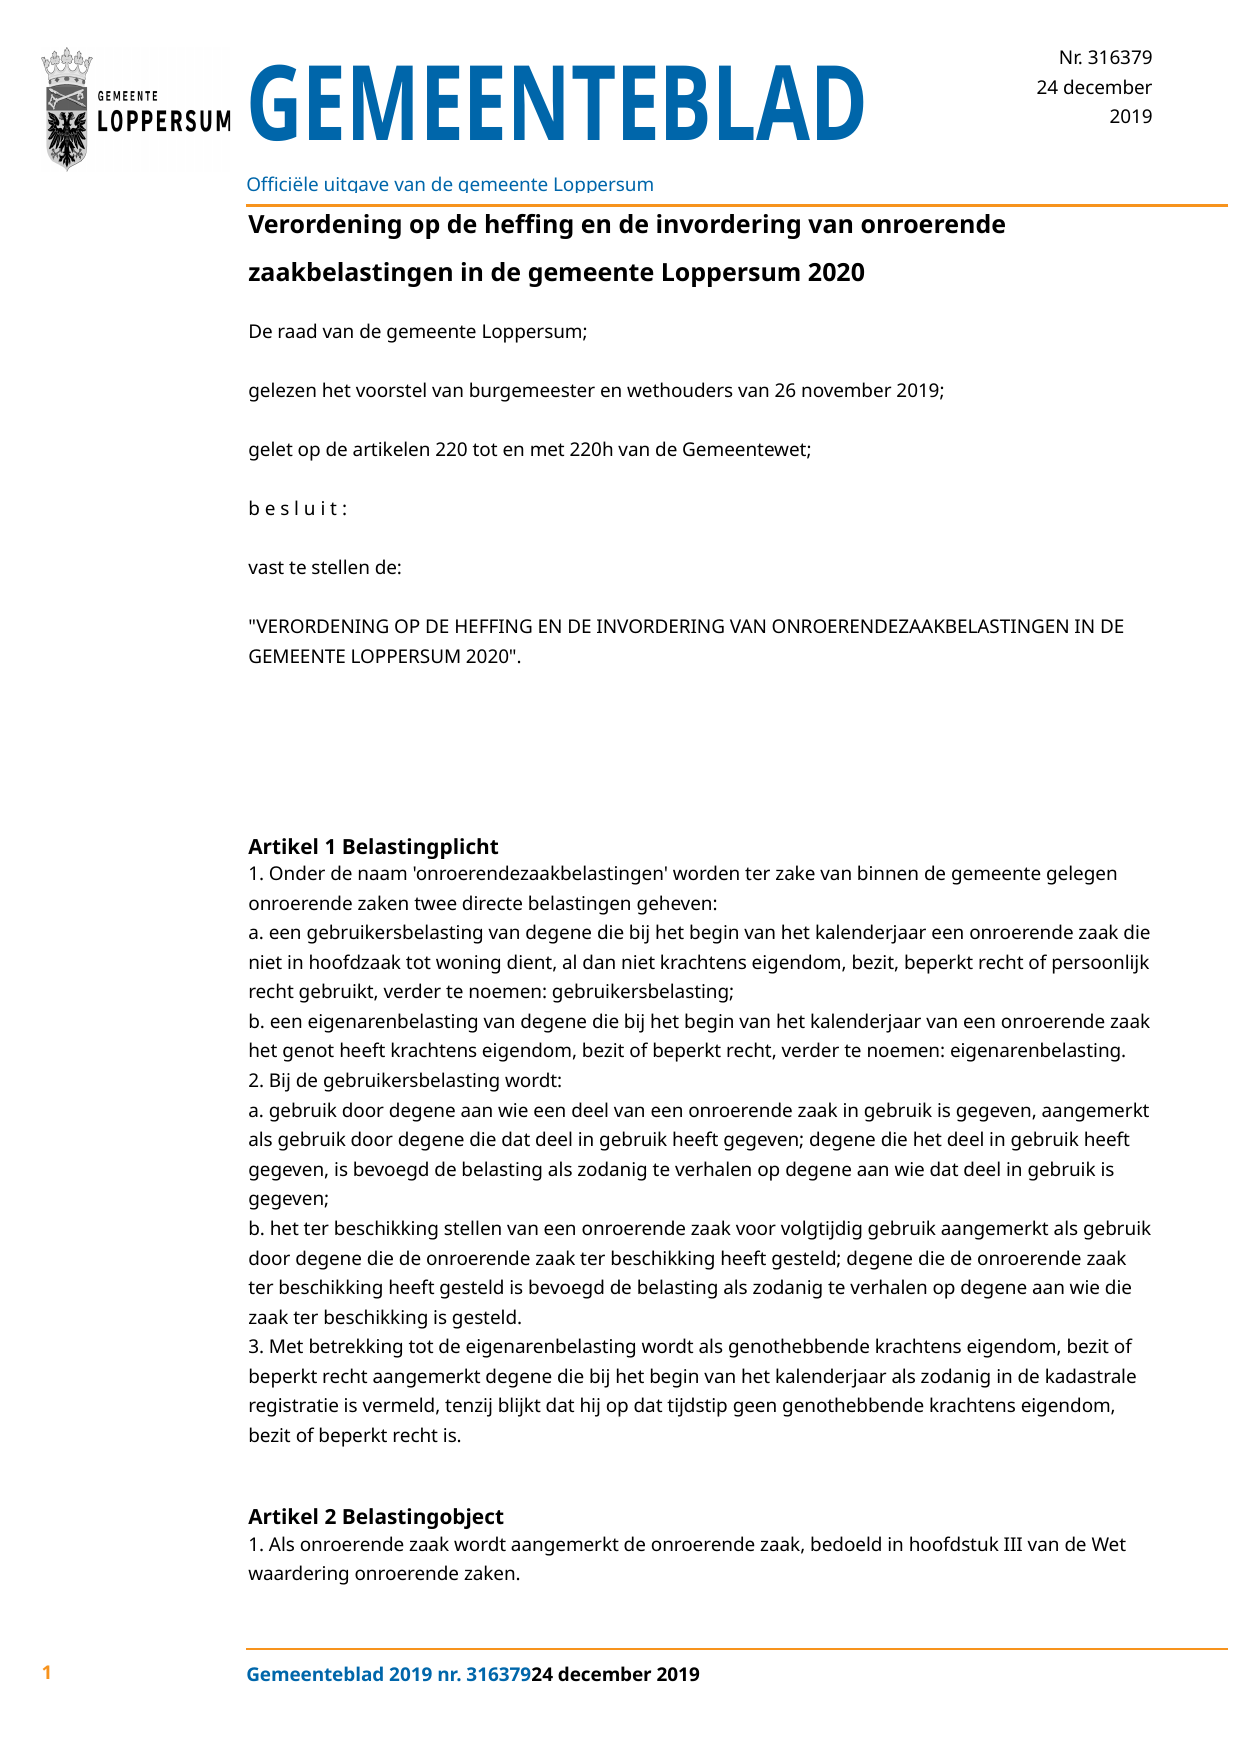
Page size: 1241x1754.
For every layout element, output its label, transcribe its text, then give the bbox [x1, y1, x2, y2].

text Verordening op de heffing en de invordering van onroerende zaakbelastingen in de gemeente Loppersum 2020 [248, 207, 1152, 288]
text b e s l u i t : [248, 495, 1152, 521]
text gelet op de artikelen 220 tot en met 220h van de Gemeentewet; [248, 436, 1152, 462]
text De raad van de gemeente Loppersum; [248, 318, 1152, 344]
text vast te stellen de: [248, 554, 1152, 580]
text 3. Met betrekking tot de eigenarenbelasting wordt als genothebbende krachtens eigendom, bezit of beperkt recht aangemerkt degene die bij het begin van het kalenderjaar als zodanig in de kadastrale registratie is vermeld, tenzij blijkt dat hij op dat tijdstip geen genothebbende krachtens eigendom, bezit of beperkt recht is. [248, 1333, 1152, 1448]
text Artikel 1 Belastingplicht [248, 832, 1152, 860]
text a. een gebruikersbelasting van degene die bij het begin van het kalenderjaar een onroerende zaak die niet in hoofdzaak tot woning dient, al dan niet krachtens eigendom, bezit, beperkt recht of persoonlijk recht gebruikt, verder te noemen: gebruikersbelasting; [248, 919, 1152, 1004]
picture [41, 47, 231, 172]
text b. een eigenarenbelasting van degene die bij het begin van het kalenderjaar van een onroerende zaak het genot heeft krachtens eigendom, bezit of beperkt recht, verder te noemen: eigenarenbelasting. [248, 1008, 1152, 1063]
text 1. Als onroerende zaak wordt aangemerkt de onroerende zaak, bedoeld in hoofdstuk III van de Wet waardering onroerende zaken. [248, 1531, 1152, 1586]
text gelezen het voorstel van burgemeester en wethouders van 26 november 2019; [248, 377, 1152, 403]
text "VERORDENING OP DE HEFFING EN DE INVORDERING VAN ONROERENDEZAAKBELASTINGEN IN DE GEMEENTE LOPPERSUM 2020". [248, 614, 1152, 669]
text b. het ter beschikking stellen van een onroerende zaak voor volgtijdig gebruik aangemerkt als gebruik door degene die de onroerende zaak ter beschikking heeft gesteld; degene die de onroerende zaak ter beschikking heeft gesteld is bevoegd de belasting als zodanig te verhalen op degene aan wie die zaak ter beschikking is gesteld. [248, 1215, 1152, 1330]
text 1. Onder de naam 'onroerendezaakbelastingen' worden ter zake van binnen de gemeente gelegen onroerende zaken twee directe belastingen geheven: [248, 860, 1152, 916]
text 2. Bij de gebruikersbelasting wordt: [248, 1067, 1152, 1093]
text a. gebruik door degene aan wie een deel van een onroerende zaak in gebruik is gegeven, aangemerkt als gebruik door degene die dat deel in gebruik heeft gegeven; degene die het deel in gebruik heeft gegeven, is bevoegd de belasting als zodanig te verhalen op degene aan wie dat deel in gebruik is gegeven; [248, 1097, 1152, 1211]
text Artikel 2 Belastingobject [248, 1502, 1152, 1531]
